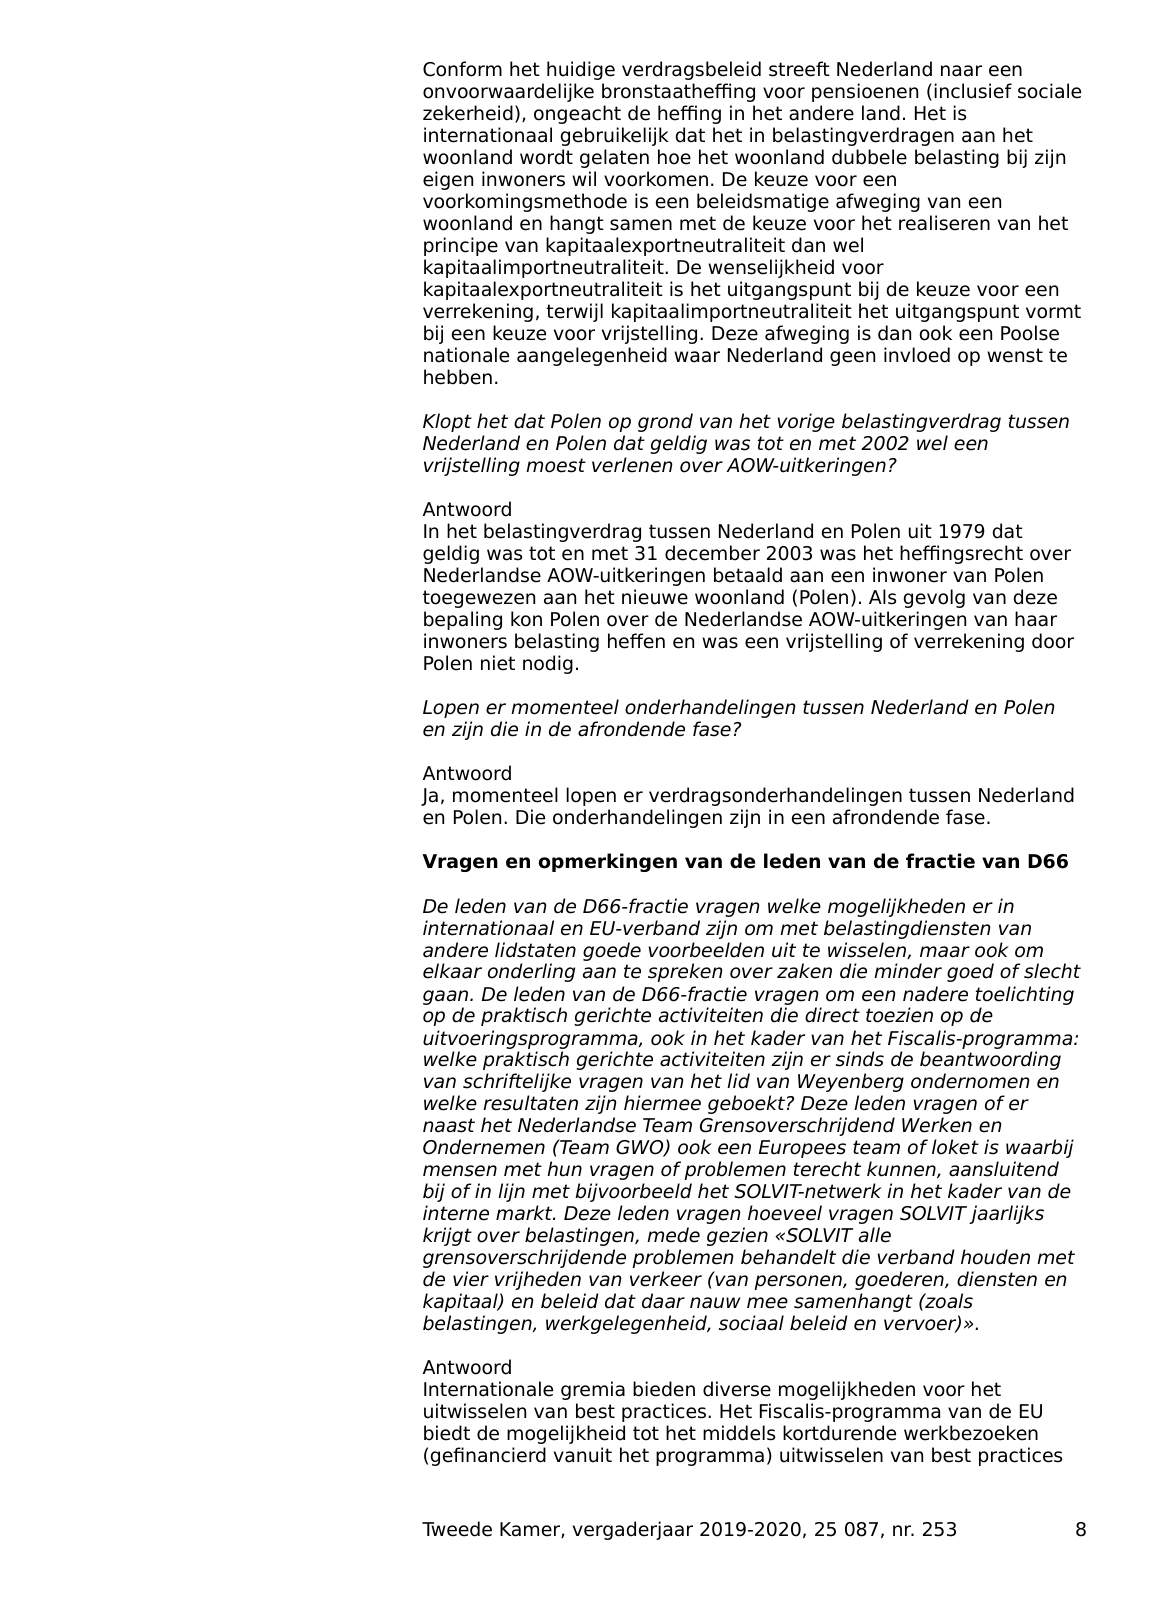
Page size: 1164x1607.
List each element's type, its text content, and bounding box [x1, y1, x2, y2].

text Conform het huidige verdragsbeleid streeft Nederland naar een onvoorwaardelijke bronstaatheffing voor pensioenen (inclusief sociale zekerheid), ongeacht de heffing in het andere land. Het is internationaal gebruikelijk dat het in belastingverdragen aan het woonland wordt gelaten hoe het woonland dubbele belasting bij zijn eigen inwoners wil voorkomen. De keuze voor een voorkomingsmethode is een beleidsmatige afweging van een woonland en hangt samen met de keuze voor het realiseren van het principe van kapitaalexportneutraliteit dan wel kapitaalimportneutraliteit. De wenselijkheid voor kapitaalexportneutraliteit is het uitgangspunt bij de keuze voor een verrekening, terwijl kapitaalimportneutraliteit het uitgangspunt vormt bij een keuze voor vrijstelling. Deze afweging is dan ook een Poolse nationale aangelegenheid waar Nederland geen invloed op wenst te hebben. [422, 59, 1087, 389]
text Klopt het dat Polen op grond van het vorige belastingverdrag tussen Nederland en Polen dat geldig was tot en met 2002 wel een vrijstelling moest verlenen over AOW-uitkeringen? [422, 411, 1087, 477]
text Antwoord [422, 763, 1087, 785]
text Antwoord [422, 499, 1087, 521]
text Internationale gremia bieden diverse mogelijkheden voor het uitwisselen van best practices. Het Fiscalis-programma van de EU biedt de mogelijkheid tot het middels kortdurende werkbezoeken (gefinancierd vanuit het programma) uitwisselen van best practices [422, 1379, 1087, 1467]
text Antwoord [422, 1357, 1087, 1379]
text De leden van de D66-fractie vragen welke mogelijkheden er in internationaal en EU-verband zijn om met belastingdiensten van andere lidstaten goede voorbeelden uit te wisselen, maar ook om elkaar onderling aan te spreken over zaken die minder goed of slecht gaan. De leden van de D66-fractie vragen om een nadere toelichting op de praktisch gerichte activiteiten die direct toezien op de uitvoeringsprogramma, ook in het kader van het Fiscalis-programma: welke praktisch gerichte activiteiten zijn er sinds de beantwoording van schriftelijke vragen van het lid van Weyenberg ondernomen en welke resultaten zijn hiermee geboekt? Deze leden vragen of er naast het Nederlandse Team Grensoverschrijdend Werken en Ondernemen (Team GWO) ook een Europees team of loket is waarbij mensen met hun vragen of problemen terecht kunnen, aansluitend bij of in lijn met bijvoorbeeld het SOLVIT-netwerk in het kader van de interne markt. Deze leden vragen hoeveel vragen SOLVIT jaarlijks krijgt over belastingen, mede gezien «SOLVIT alle grensoverschrijdende problemen behandelt die verband houden met de vier vrijheden van verkeer (van personen, goederen, diensten en kapitaal) en beleid dat daar nauw mee samenhangt (zoals belastingen, werkgelegenheid, sociaal beleid en vervoer)». [422, 896, 1087, 1335]
subtitle Vragen en opmerkingen van de leden van de fractie van D66 [422, 851, 1087, 873]
text Lopen er momenteel onderhandelingen tussen Nederland en Polen en zijn die in de afrondende fase? [422, 697, 1087, 741]
text In het belastingverdrag tussen Nederland en Polen uit 1979 dat geldig was tot en met 31 december 2003 was het heffingsrecht over Nederlandse AOW-uitkeringen betaald aan een inwoner van Polen toegewezen aan het nieuwe woonland (Polen). Als gevolg van deze bepaling kon Polen over de Nederlandse AOW-uitkeringen van haar inwoners belasting heffen en was een vrijstelling of verrekening door Polen niet nodig. [422, 521, 1087, 675]
text Ja, momenteel lopen er verdragsonderhandelingen tussen Nederland en Polen. Die onderhandelingen zijn in een afrondende fase. [422, 785, 1087, 829]
